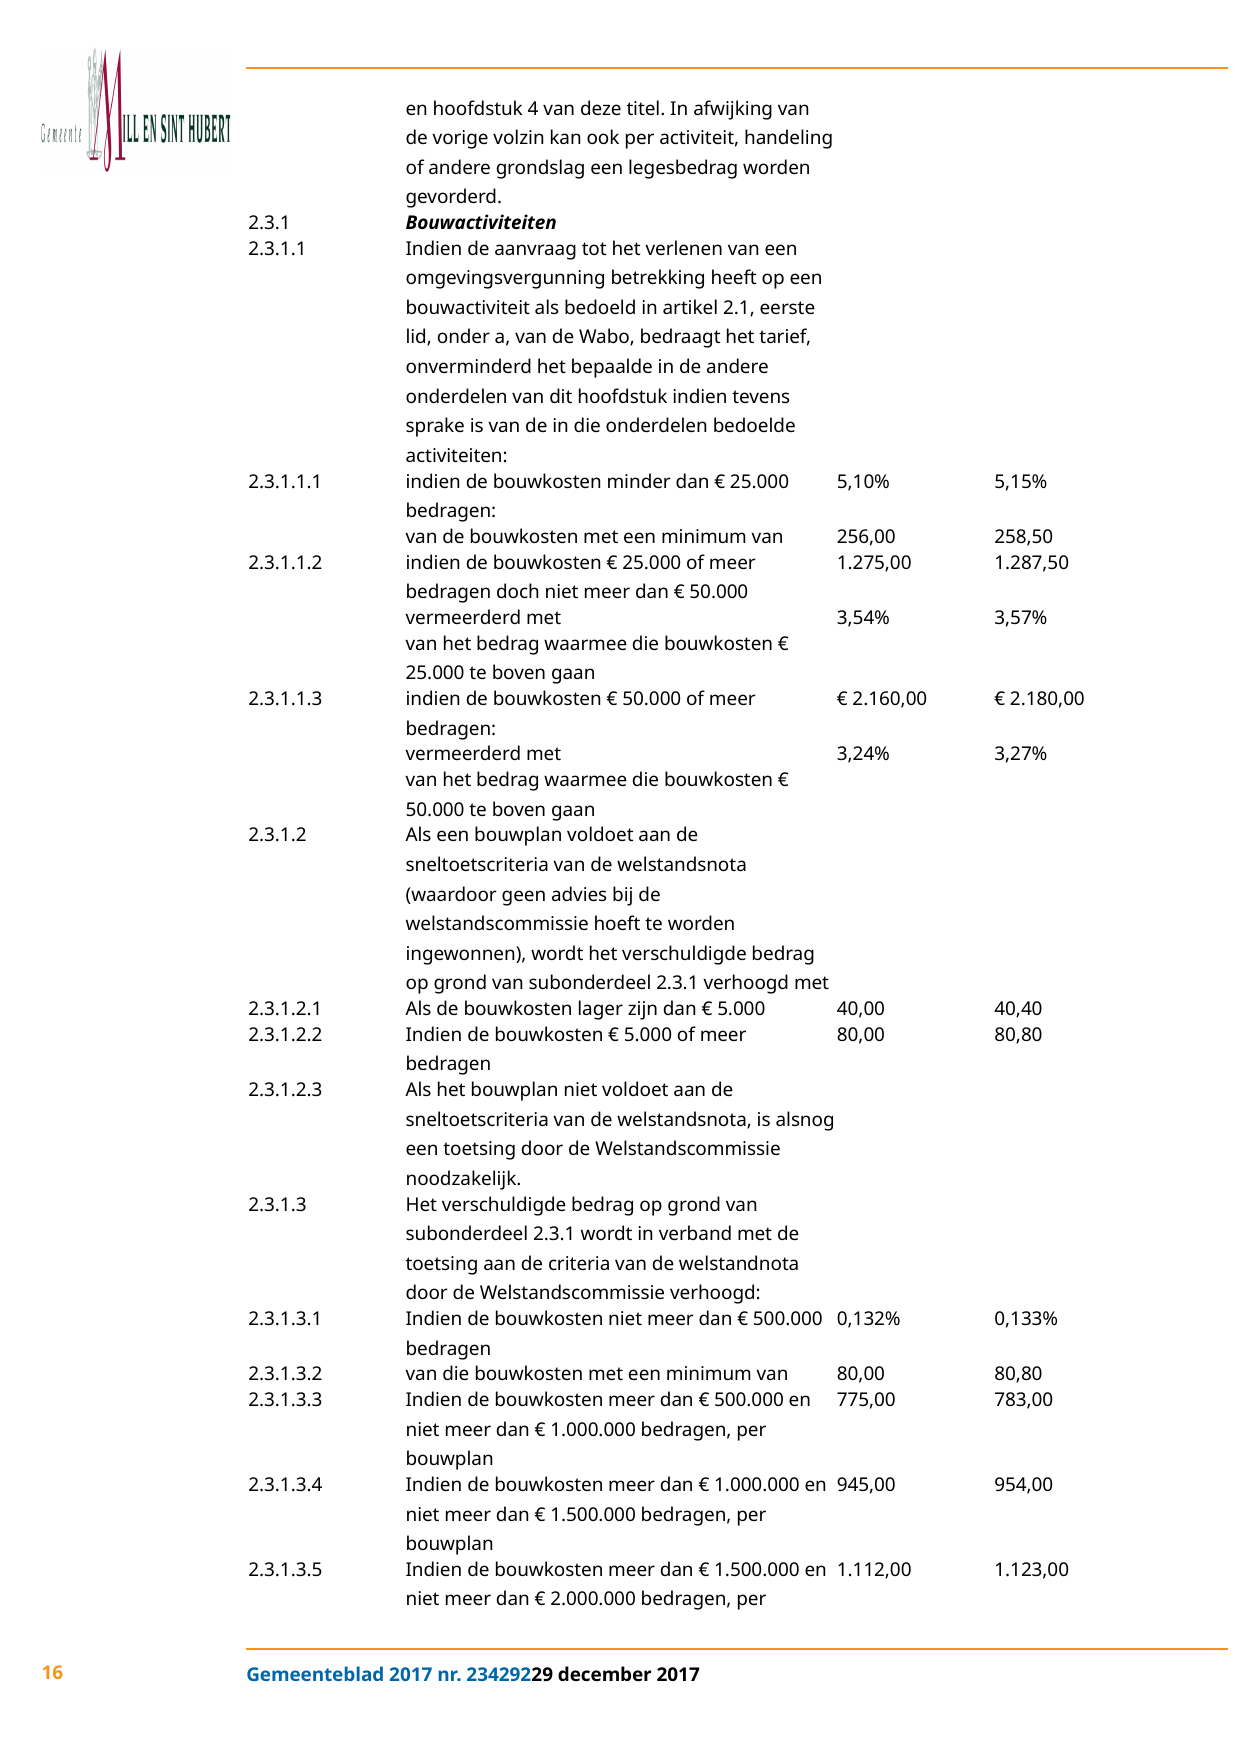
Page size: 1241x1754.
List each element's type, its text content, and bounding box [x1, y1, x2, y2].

table_cell 2.3.1.3.1 [248, 1305, 405, 1361]
table_cell van die bouwkosten met een minimum van [405, 1361, 837, 1386]
table_cell 775,00 [837, 1386, 994, 1471]
table_cell 3,24% [837, 741, 994, 766]
table_cell 5,10% [837, 468, 994, 523]
table_cell en hoofdstuk 4 van deze titel. In afwijking van de vorige volzin kan ook per activiteit, handeling of andere grondslag een legesbedrag worden gevorderd. [405, 95, 837, 209]
table_cell [994, 630, 1152, 685]
table_cell 3,57% [994, 604, 1152, 630]
table_cell 2.3.1.2.3 [248, 1076, 405, 1191]
table_cell indien de bouwkosten € 25.000 of meer bedragen doch niet meer dan € 50.000 [405, 549, 837, 604]
table_cell 80,00 [837, 1021, 994, 1076]
table_cell 1.275,00 [837, 549, 994, 604]
table_cell [837, 95, 994, 209]
table_cell 2.3.1.2.2 [248, 1021, 405, 1076]
table_cell [994, 209, 1152, 235]
table_cell 0,133% [994, 1305, 1152, 1361]
table_cell [248, 95, 405, 209]
table_cell 945,00 [837, 1471, 994, 1556]
table_cell 80,80 [994, 1021, 1152, 1076]
table_cell 40,40 [994, 995, 1152, 1021]
table_cell 80,80 [994, 1361, 1152, 1386]
table_cell van het bedrag waarmee die bouwkosten € 25.000 te boven gaan [405, 630, 837, 685]
table_cell 2.3.1.2 [248, 822, 405, 995]
table_cell van de bouwkosten met een minimum van [405, 523, 837, 549]
table_cell € 2.180,00 [994, 685, 1152, 741]
table_cell 2.3.1.1.2 [248, 549, 405, 604]
table_cell 1.287,50 [994, 549, 1152, 604]
table_cell vermeerderd met [405, 604, 837, 630]
table_cell 2.3.1 [248, 209, 405, 235]
table_cell [837, 766, 994, 822]
table_cell 2.3.1.1 [248, 235, 405, 468]
table_cell indien de bouwkosten minder dan € 25.000 bedragen: [405, 468, 837, 523]
table_cell 954,00 [994, 1471, 1152, 1556]
table_cell Het verschuldigde bedrag op grond van subonderdeel 2.3.1 wordt in verband met de toetsing aan de criteria van de welstandnota door de Welstandscommissie verhoogd: [405, 1191, 837, 1305]
table_cell [837, 209, 994, 235]
table_cell 2.3.1.1.3 [248, 685, 405, 741]
table_cell 1.123,00 [994, 1556, 1152, 1611]
table_cell Als de bouwkosten lager zijn dan € 5.000 [405, 995, 837, 1021]
table_cell [994, 822, 1152, 995]
table_cell [837, 822, 994, 995]
table_cell Indien de bouwkosten meer dan € 1.000.000 en niet meer dan € 1.500.000 bedragen, per bouwplan [405, 1471, 837, 1556]
table_cell [837, 1191, 994, 1305]
table_cell van het bedrag waarmee die bouwkosten € 50.000 te boven gaan [405, 766, 837, 822]
table_cell 3,27% [994, 741, 1152, 766]
table_cell Als het bouwplan niet voldoet aan de sneltoetscriteria van de welstandsnota, is alsnog een toetsing door de Welstandscommissie noodzakelijk. [405, 1076, 837, 1191]
table_cell 258,50 [994, 523, 1152, 549]
table_cell indien de bouwkosten € 50.000 of meer bedragen: [405, 685, 837, 741]
table_cell 5,15% [994, 468, 1152, 523]
table_cell [837, 630, 994, 685]
table_cell 2.3.1.3.3 [248, 1386, 405, 1471]
table_cell [837, 1076, 994, 1191]
table_cell Bouwactiviteiten [405, 209, 837, 235]
table_cell [248, 741, 405, 766]
table_cell 80,00 [837, 1361, 994, 1386]
table_cell 1.112,00 [837, 1556, 994, 1611]
table_cell [248, 604, 405, 630]
table_cell 783,00 [994, 1386, 1152, 1471]
table_cell Indien de bouwkosten niet meer dan € 500.000 bedragen [405, 1305, 837, 1361]
table_cell 3,54% [837, 604, 994, 630]
table_cell Indien de bouwkosten meer dan € 500.000 en niet meer dan € 1.000.000 bedragen, per bouwplan [405, 1386, 837, 1471]
table_cell [994, 95, 1152, 209]
table_cell [994, 235, 1152, 468]
table_cell 2.3.1.2.1 [248, 995, 405, 1021]
table_cell [248, 630, 405, 685]
table_cell 2.3.1.3 [248, 1191, 405, 1305]
table_cell [994, 766, 1152, 822]
table_cell Indien de bouwkosten meer dan € 1.500.000 en niet meer dan € 2.000.000 bedragen, per [405, 1556, 837, 1611]
table_cell 256,00 [837, 523, 994, 549]
table_cell [248, 523, 405, 549]
table_cell Indien de aanvraag tot het verlenen van een omgevingsvergunning betrekking heeft op een bouwactiviteit als bedoeld in artikel 2.1, eerste lid, onder a, van de Wabo, bedraagt het tarief, onverminderd het bepaalde in de andere onderdelen van dit hoofdstuk indien tevens sprake is van de in die onderdelen bedoelde activiteiten: [405, 235, 837, 468]
table_cell 0,132% [837, 1305, 994, 1361]
table_cell vermeerderd met [405, 741, 837, 766]
table_cell € 2.160,00 [837, 685, 994, 741]
table_cell [837, 235, 994, 468]
table_cell [994, 1076, 1152, 1191]
table_cell 2.3.1.1.1 [248, 468, 405, 523]
table_cell 2.3.1.3.5 [248, 1556, 405, 1611]
table_cell 40,00 [837, 995, 994, 1021]
table_cell Als een bouwplan voldoet aan de sneltoetscriteria van de welstandsnota (waardoor geen advies bij de welstandscommissie hoeft te worden ingewonnen), wordt het verschuldigde bedrag op grond van subonderdeel 2.3.1 verhoogd met [405, 822, 837, 995]
table_cell [994, 1191, 1152, 1305]
table_cell Indien de bouwkosten € 5.000 of meer bedragen [405, 1021, 837, 1076]
table_cell 2.3.1.3.2 [248, 1361, 405, 1386]
table_cell [248, 766, 405, 822]
picture [41, 47, 231, 172]
table_cell 2.3.1.3.4 [248, 1471, 405, 1556]
